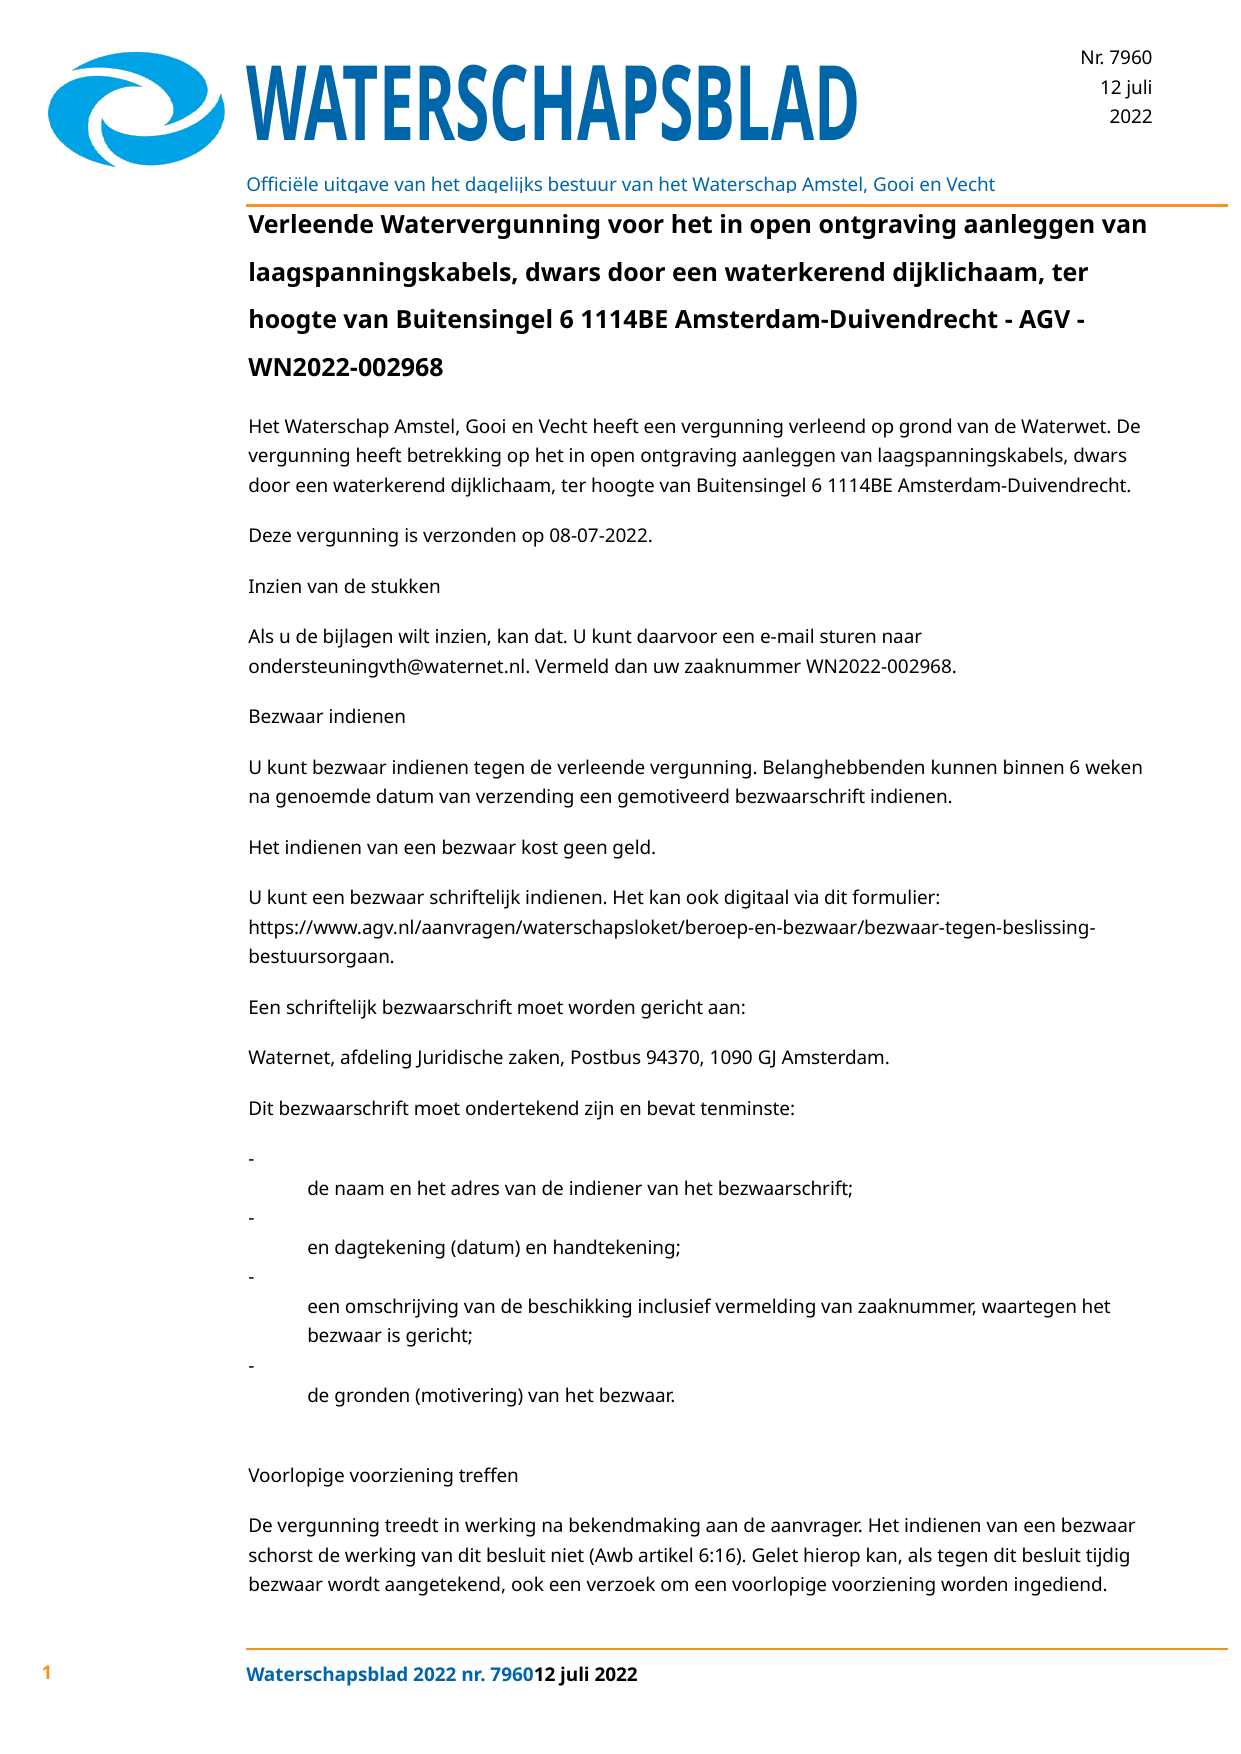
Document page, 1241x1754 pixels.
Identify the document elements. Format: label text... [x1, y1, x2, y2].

text Inzien van de stukken [248, 573, 1152, 599]
text Waternet, afdeling Juridische zaken, Postbus 94370, 1090 GJ Amsterdam. [248, 1044, 1152, 1070]
text Deze vergunning is verzonden op 08-07-2022. [248, 523, 1152, 548]
text Verleende Watervergunning voor het in open ontgraving aanleggen van laagspanningskabels, dwars door een waterkerend dijklichaam, ter hoogte van Buitensingel 6 1114BE Amsterdam-Duivendrecht - AGV - WN2022-002968 [248, 207, 1152, 384]
text Dit bezwaarschrift moet ondertekend zijn en bevat tenminste: [248, 1095, 1152, 1121]
list de gronden (motivering) van het bezwaar. [248, 1382, 1152, 1408]
list de naam en het adres van de indiener van het bezwaarschrift; [248, 1175, 1152, 1201]
list en dagtekening (datum) en handtekening; [248, 1234, 1152, 1260]
text De vergunning treedt in werking na bekendmaking aan de aanvrager. Het indienen van een bezwaar schorst de werking van dit besluit niet (Awb artikel 6:16). Gelet hierop kan, als tegen dit besluit tijdig bezwaar wordt aangetekend, ook een verzoek om een voorlopige voorziening worden ingediend. [248, 1512, 1152, 1597]
text U kunt een bezwaar schriftelijk indienen. Het kan ook digitaal via dit formulier: https://www.agv.nl/aanvragen/waterschapsloket/beroep-en-bezwaar/bezwaar-tegen-beslissing-bestuursorgaan. [248, 884, 1152, 969]
text Het indienen van een bezwaar kost geen geld. [248, 834, 1152, 860]
list een omschrijving van de beschikking inclusief vermelding van zaaknummer, waartegen het bezwaar is gericht; [248, 1293, 1152, 1348]
text Een schriftelijk bezwaarschrift moet worden gericht aan: [248, 994, 1152, 1020]
text Voorlopige voorziening treffen [248, 1462, 1152, 1488]
text U kunt bezwaar indienen tegen de verleende vergunning. Belanghebbenden kunnen binnen 6 weken na genoemde datum van verzending een gemotiveerd bezwaarschrift indienen. [248, 754, 1152, 809]
picture [41, 47, 231, 172]
text Als u de bijlagen wilt inzien, kan dat. U kunt daarvoor een e-mail sturen naar ondersteuningvth@waternet.nl. Vermeld dan uw zaaknummer WN2022-002968. [248, 623, 1152, 679]
text Bezwaar indienen [248, 703, 1152, 729]
text Het Waterschap Amstel, Gooi en Vecht heeft een vergunning verleend op grond van de Waterwet. De vergunning heeft betrekking op het in open ontgraving aanleggen van laagspanningskabels, dwars door een waterkerend dijklichaam, ter hoogte van Buitensingel 6 1114BE Amsterdam-Duivendrecht. [248, 413, 1152, 498]
